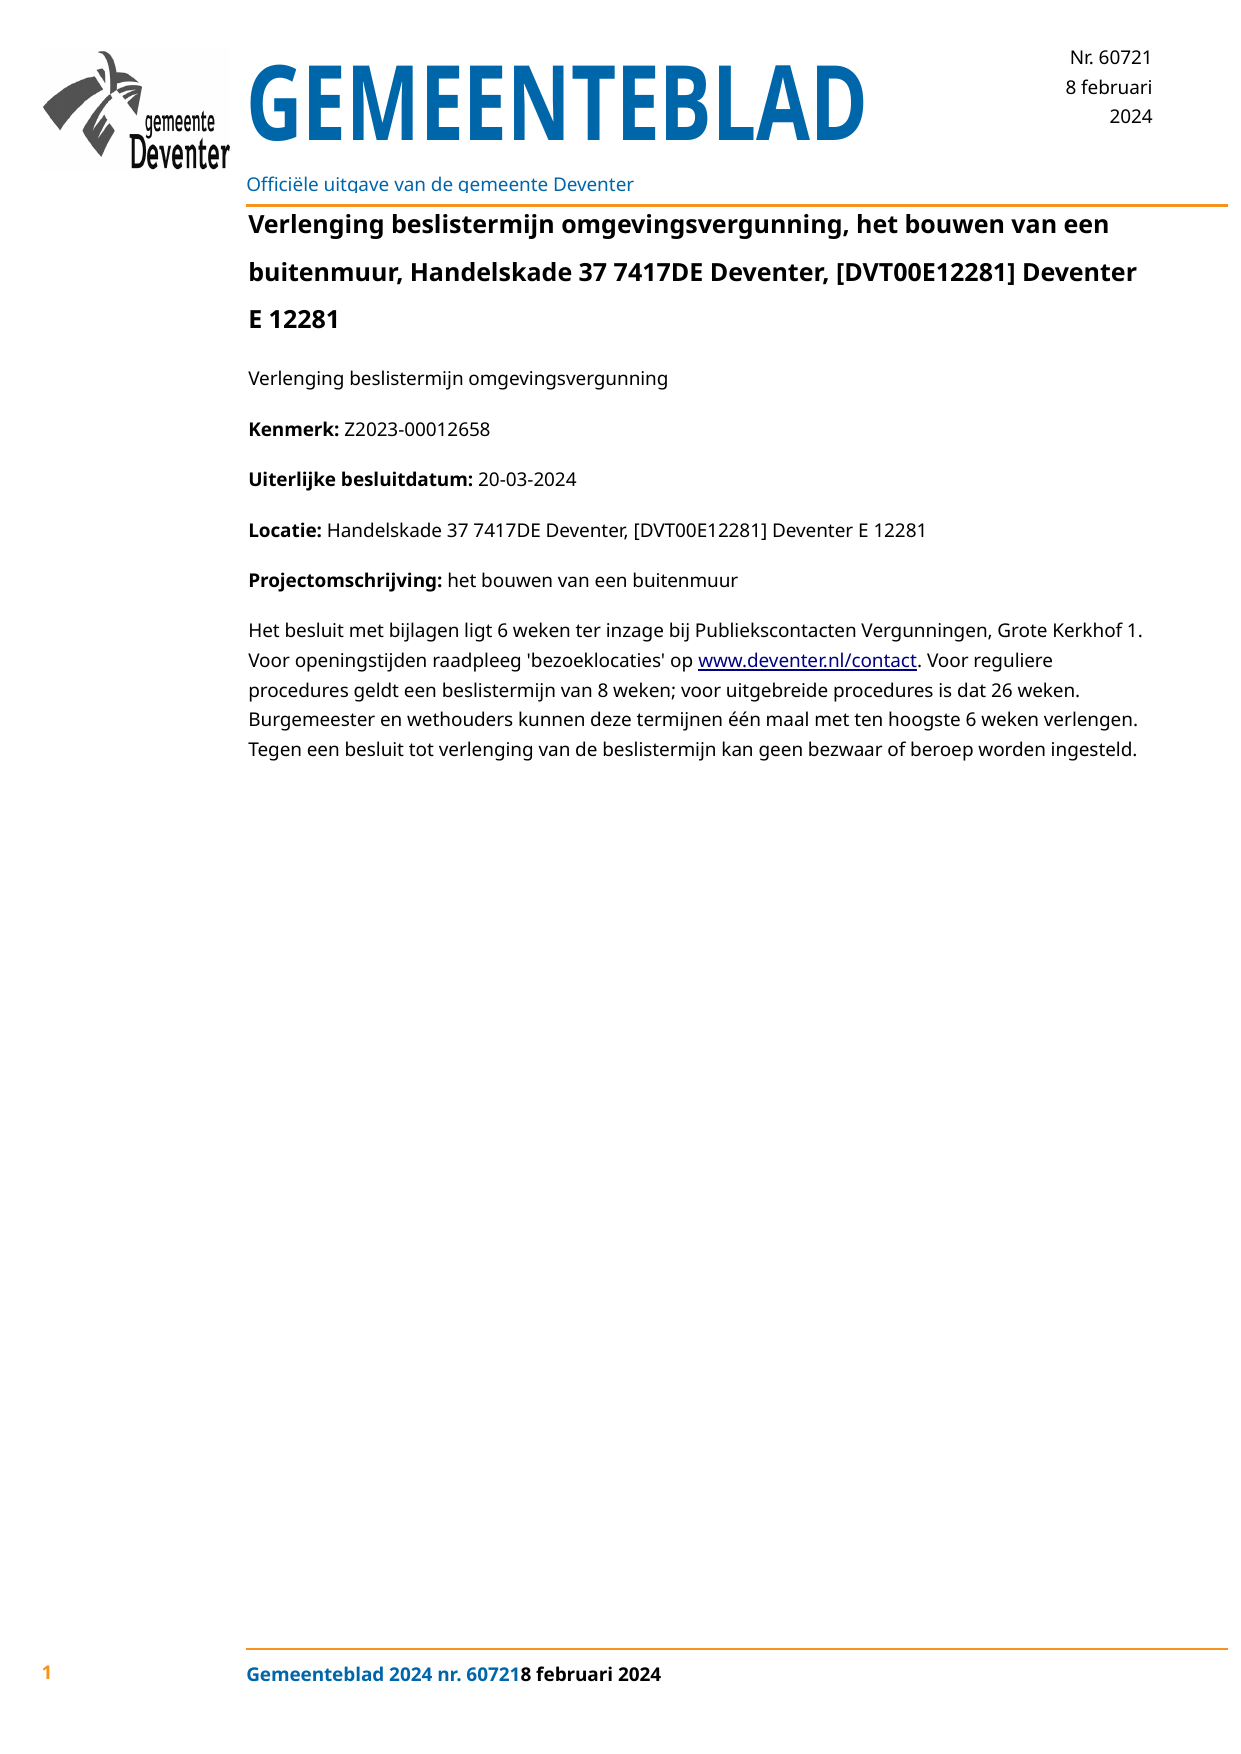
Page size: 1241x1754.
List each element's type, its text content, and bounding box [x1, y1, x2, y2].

text Verlenging beslistermijn omgevingsvergunning, het bouwen van een buitenmuur, Handelskade 37 7417DE Deventer, [DVT00E12281] Deventer E 12281 [248, 207, 1152, 336]
text Het besluit met bijlagen ligt 6 weken ter inzage bij Publiekscontacten Vergunningen, Grote Kerkhof 1. Voor openingstijden raadpleeg 'bezoeklocaties' op www.deventer.nl/contact. Voor reguliere procedures geldt een beslistermijn van 8 weken; voor uitgebreide procedures is dat 26 weken. Burgemeester en wethouders kunnen deze termijnen één maal met ten hoogste 6 weken verlengen. Tegen een besluit tot verlenging van de beslistermijn kan geen bezwaar of beroep worden ingesteld. [248, 618, 1152, 762]
text Projectomschrijving: het bouwen van een buitenmuur [248, 567, 1152, 593]
text Locatie: Handelskade 37 7417DE Deventer, [DVT00E12281] Deventer E 12281 [248, 517, 1152, 542]
picture [41, 47, 231, 172]
text Verlenging beslistermijn omgevingsvergunning [248, 366, 1152, 391]
text Uiterlijke besluitdatum: 20-03-2024 [248, 466, 1152, 492]
text Kenmerk: Z2023-00012658 [248, 416, 1152, 442]
